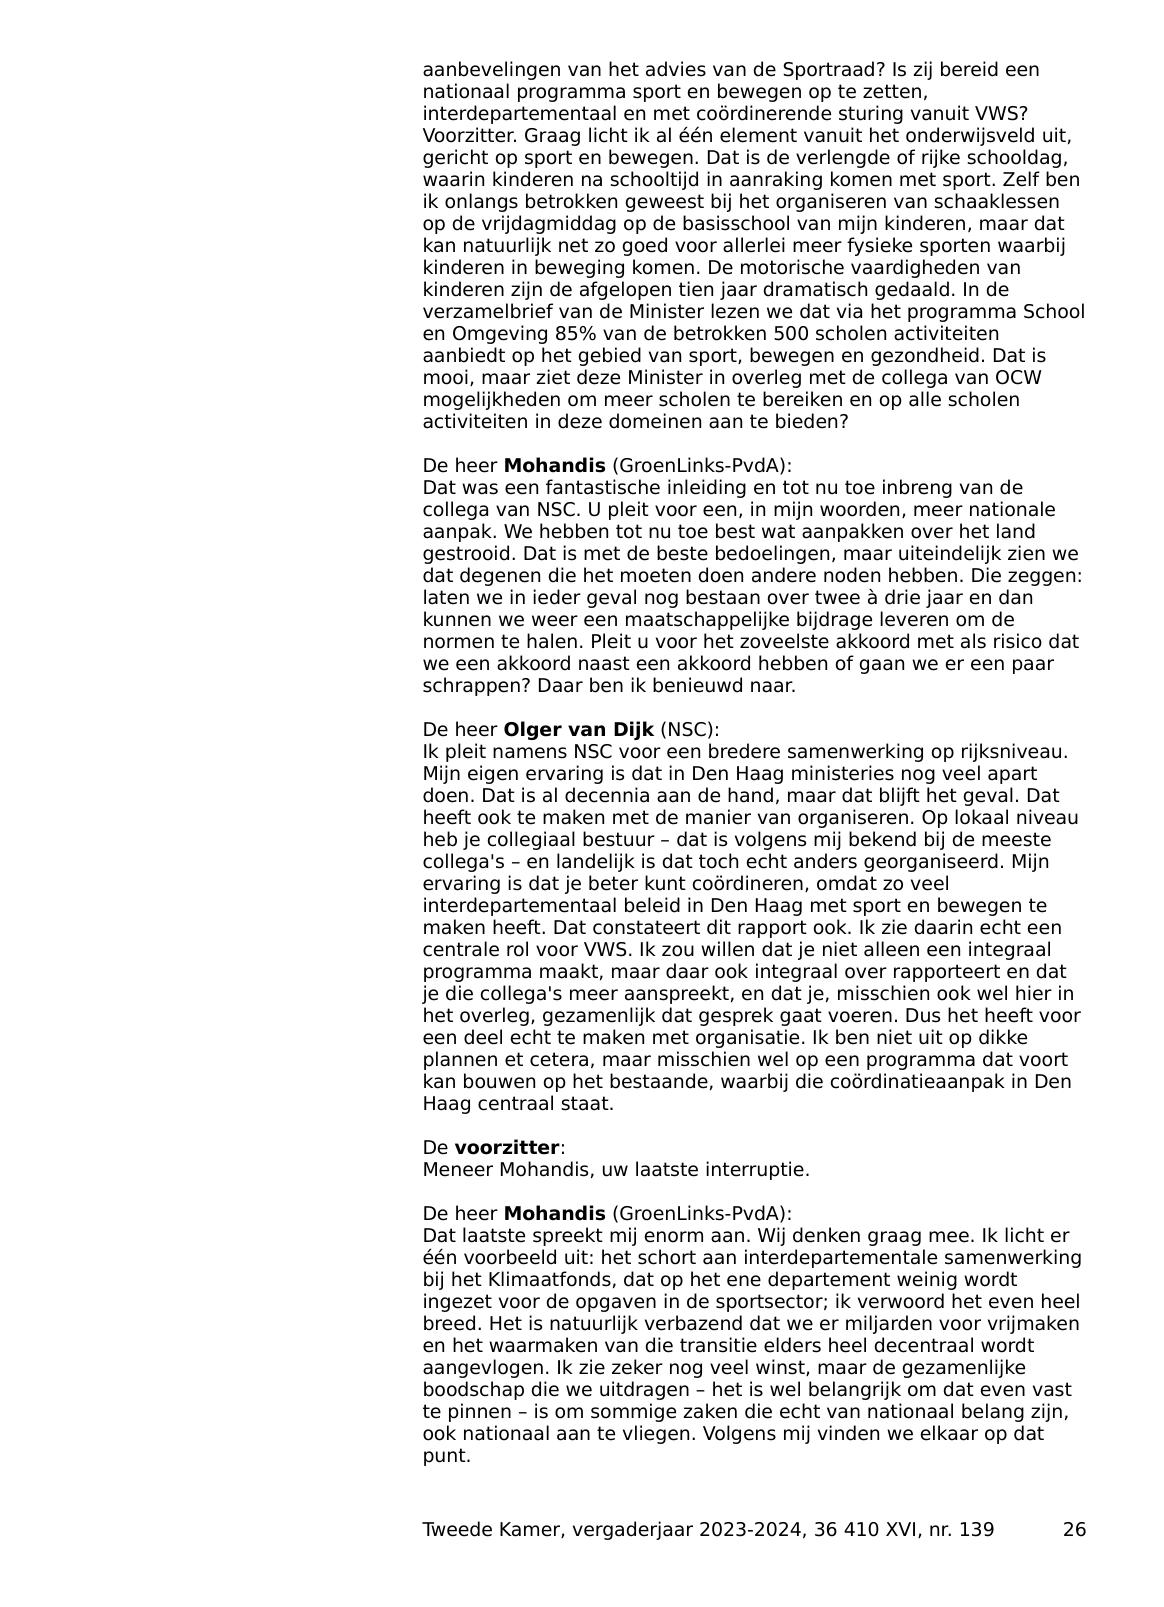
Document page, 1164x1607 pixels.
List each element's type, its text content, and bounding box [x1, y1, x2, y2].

text Voorzitter. Graag licht ik al één element vanuit het onderwijsveld uit, gericht op sport en bewegen. Dat is de verlengde of rijke schooldag, waarin kinderen na schooltijd in aanraking komen met sport. Zelf ben ik onlangs betrokken geweest bij het organiseren van schaaklessen op de vrijdagmiddag op de basisschool van mijn kinderen, maar dat kan natuurlijk net zo goed voor allerlei meer fysieke sporten waarbij kinderen in beweging komen. De motorische vaardigheden van kinderen zijn de afgelopen tien jaar dramatisch gedaald. In de verzamelbrief van de Minister lezen we dat via het programma School en Omgeving 85% van de betrokken 500 scholen activiteiten aanbiedt op het gebied van sport, bewegen en gezondheid. Dat is mooi, maar ziet deze Minister in overleg met de collega van OCW mogelijkheden om meer scholen te bereiken en op alle scholen activiteiten in deze domeinen aan te bieden? [422, 125, 1087, 433]
text De voorzitter: [422, 1137, 1087, 1159]
text Dat was een fantastische inleiding en tot nu toe inbreng van de collega van NSC. U pleit voor een, in mijn woorden, meer nationale aanpak. We hebben tot nu toe best wat aanpakken over het land gestrooid. Dat is met de beste bedoelingen, maar uiteindelijk zien we dat degenen die het moeten doen andere noden hebben. Die zeggen: laten we in ieder geval nog bestaan over twee à drie jaar en dan kunnen we weer een maatschappelijke bijdrage leveren om de normen te halen. Pleit u voor het zoveelste akkoord met als risico dat we een akkoord naast een akkoord hebben of gaan we er een paar schrappen? Daar ben ik benieuwd naar. [422, 477, 1087, 697]
text Dat laatste spreekt mij enorm aan. Wij denken graag mee. Ik licht er één voorbeeld uit: het schort aan interdepartementale samenwerking bij het Klimaatfonds, dat op het ene departement weinig wordt ingezet voor de opgaven in de sportsector; ik verwoord het even heel breed. Het is natuurlijk verbazend dat we er miljarden voor vrijmaken en het waarmaken van die transitie elders heel decentraal wordt aangevlogen. Ik zie zeker nog veel winst, maar de gezamenlijke boodschap die we uitdragen – het is wel belangrijk om dat even vast te pinnen – is om sommige zaken die echt van nationaal belang zijn, ook nationaal aan te vliegen. Volgens mij vinden we elkaar op dat punt. [422, 1225, 1087, 1467]
text Ik pleit namens NSC voor een bredere samenwerking op rijksniveau. Mijn eigen ervaring is dat in Den Haag ministeries nog veel apart doen. Dat is al decennia aan de hand, maar dat blijft het geval. Dat heeft ook te maken met de manier van organiseren. Op lokaal niveau heb je collegiaal bestuur – dat is volgens mij bekend bij de meeste collega's – en landelijk is dat toch echt anders georganiseerd. Mijn ervaring is dat je beter kunt coördineren, omdat zo veel interdepartementaal beleid in Den Haag met sport en bewegen te maken heeft. Dat constateert dit rapport ook. Ik zie daarin echt een centrale rol voor VWS. Ik zou willen dat je niet alleen een integraal programma maakt, maar daar ook integraal over rapporteert en dat je die collega's meer aanspreekt, en dat je, misschien ook wel hier in het overleg, gezamenlijk dat gesprek gaat voeren. Dus het heeft voor een deel echt te maken met organisatie. Ik ben niet uit op dikke plannen et cetera, maar misschien wel op een programma dat voort kan bouwen op het bestaande, waarbij die coördinatieaanpak in Den Haag centraal staat. [422, 741, 1087, 1114]
text aanbevelingen van het advies van de Sportraad? Is zij bereid een nationaal programma sport en bewegen op te zetten, interdepartementaal en met coördinerende sturing vanuit VWS? [422, 59, 1087, 125]
text De heer Mohandis (GroenLinks-PvdA): [422, 455, 1087, 477]
text De heer Olger van Dijk (NSC): [422, 719, 1087, 741]
text De heer Mohandis (GroenLinks-PvdA): [422, 1203, 1087, 1225]
text Meneer Mohandis, uw laatste interruptie. [422, 1159, 1087, 1181]
